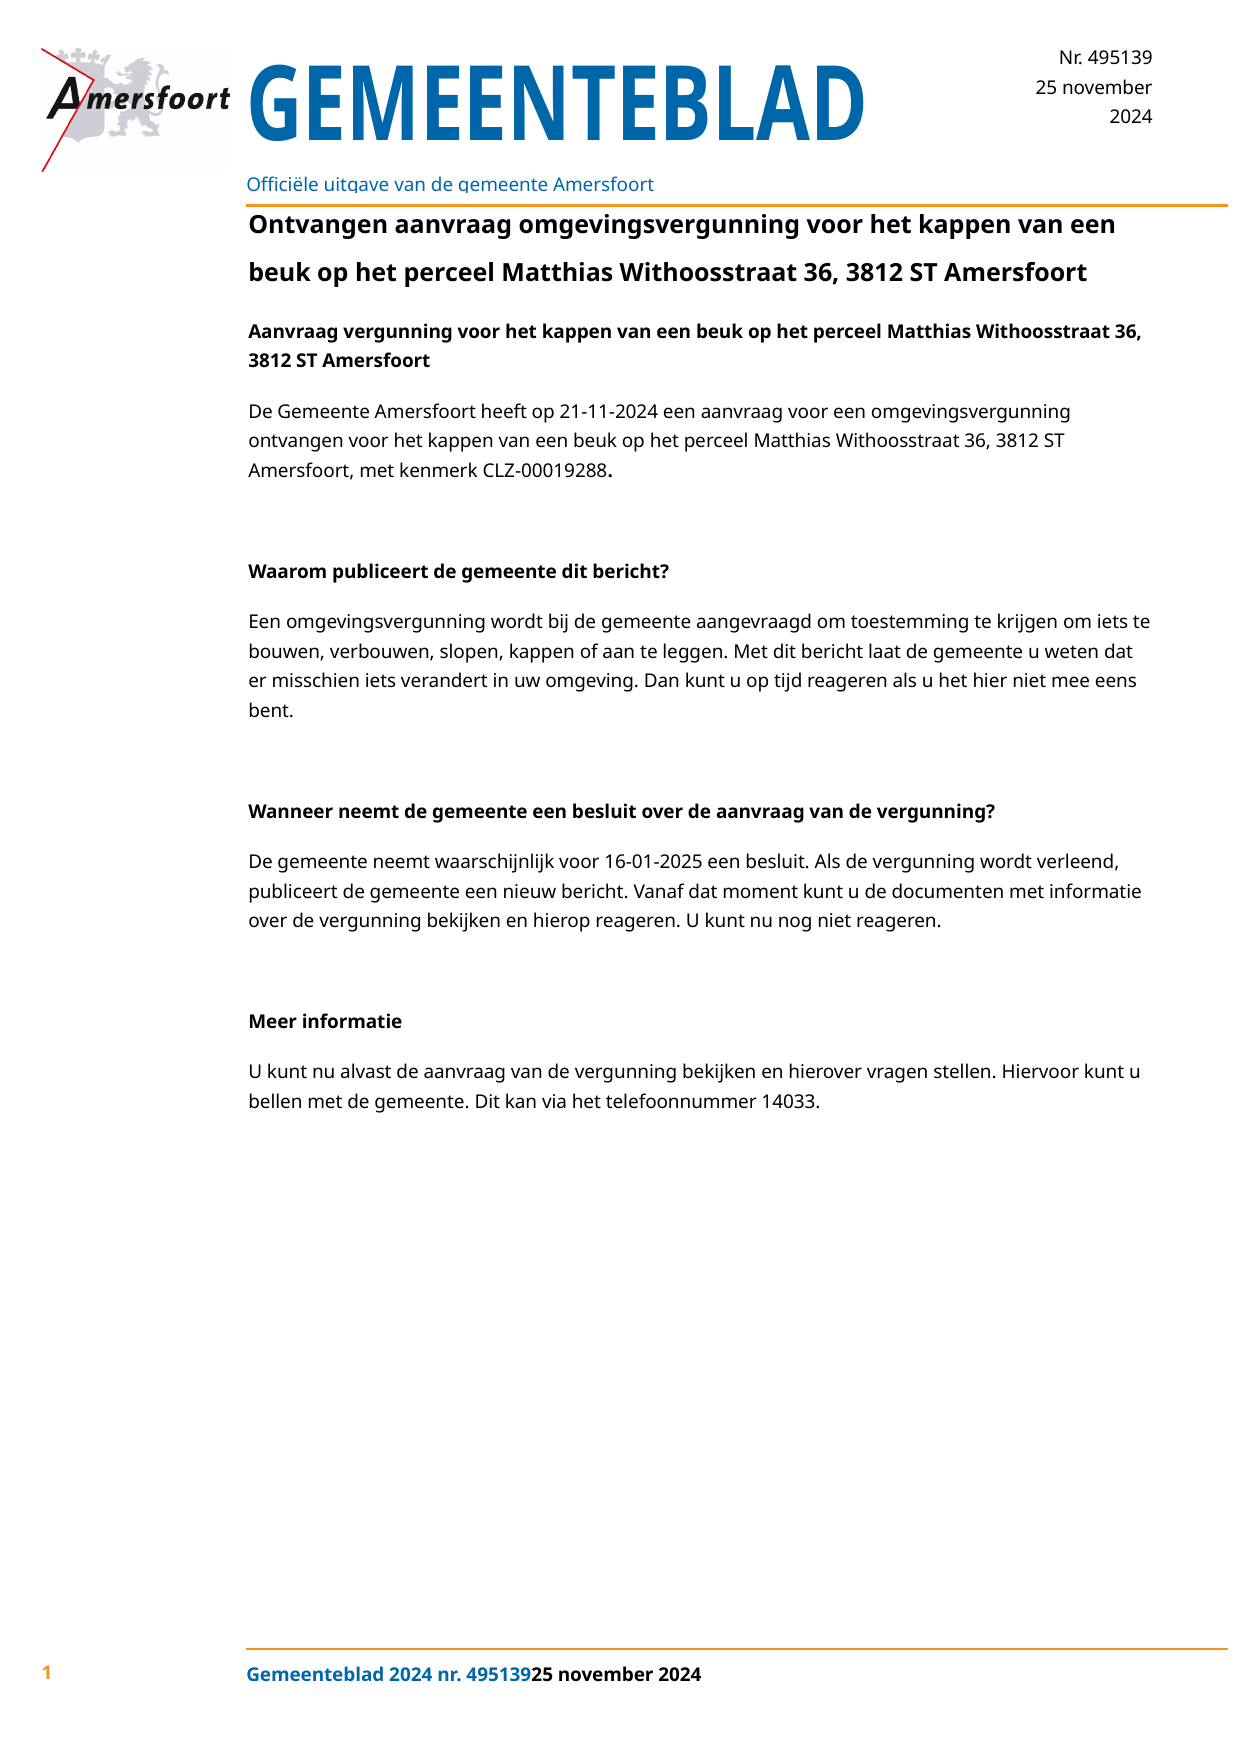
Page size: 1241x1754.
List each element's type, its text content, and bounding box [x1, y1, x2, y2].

text U kunt nu alvast de aanvraag van de vergunning bekijken en hierover vragen stellen. Hiervoor kunt u bellen met de gemeente. Dit kan via het telefoonnummer 14033. [248, 1059, 1152, 1114]
text Meer informatie [248, 1008, 1152, 1034]
text Wanneer neemt de gemeente een besluit over de aanvraag van de vergunning? [248, 798, 1152, 824]
text De gemeente neemt waarschijnlijk voor 16-01-2025 een besluit. Als de vergunning wordt verleend, publiceert de gemeente een nieuw bericht. Vanaf dat moment kunt u de documenten met informatie over de vergunning bekijken en hierop reageren. U kunt nu nog niet reageren. [248, 848, 1152, 933]
text De Gemeente Amersfoort heeft op 21-11-2024 een aanvraag voor een omgevingsvergunning ontvangen voor het kappen van een beuk op het perceel Matthias Withoosstraat 36, 3812 ST Amersfoort, met kenmerk CLZ-00019288. [248, 398, 1152, 483]
text Waarom publiceert de gemeente dit bericht? [248, 558, 1152, 584]
text Aanvraag vergunning voor het kappen van een beuk op het perceel Matthias Withoosstraat 36, 3812 ST Amersfoort [248, 318, 1152, 373]
text Een omgevingsvergunning wordt bij de gemeente aangevraagd om toestemming te krijgen om iets te bouwen, verbouwen, slopen, kappen of aan te leggen. Met dit bericht laat de gemeente u weten dat er misschien iets verandert in uw omgeving. Dan kunt u op tijd reageren als u het hier niet mee eens bent. [248, 608, 1152, 723]
picture [41, 47, 231, 172]
text Ontvangen aanvraag omgevingsvergunning voor het kappen van een beuk op het perceel Matthias Withoosstraat 36, 3812 ST Amersfoort [248, 207, 1152, 288]
